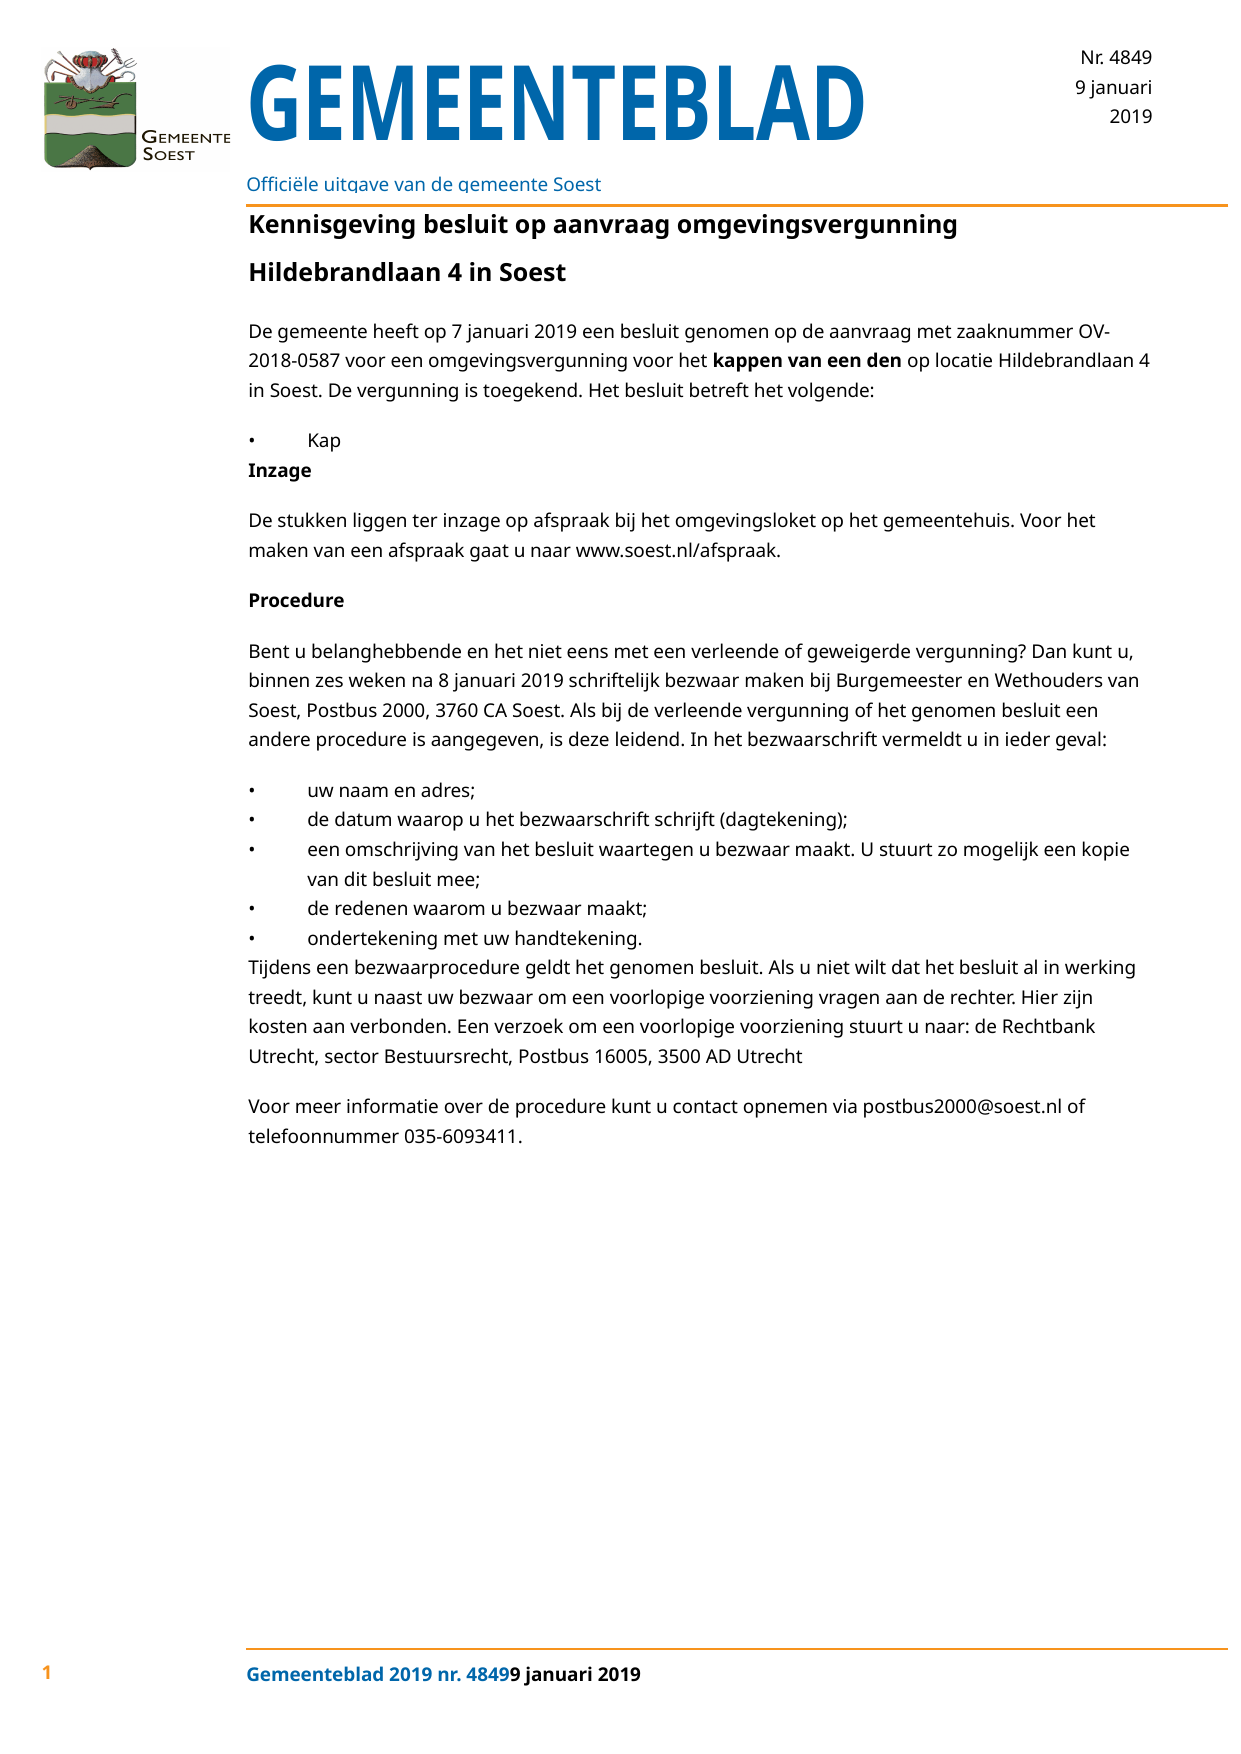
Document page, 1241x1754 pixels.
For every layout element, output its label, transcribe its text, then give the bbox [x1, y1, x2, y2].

list uw naam en adres; [248, 777, 1152, 803]
text Procedure [248, 587, 1152, 613]
text Voor meer informatie over de procedure kunt u contact opnemen via postbus2000@soest.nl of telefoonnummer 035-6093411. [248, 1094, 1152, 1149]
list een omschrijving van het besluit waartegen u bezwaar maakt. U stuurt zo mogelijk een kopie van dit besluit mee; [248, 836, 1152, 892]
text Bent u belanghebbende en het niet eens met een verleende of geweigerde vergunning? Dan kunt u, binnen zes weken na 8 januari 2019 schriftelijk bezwaar maken bij Burgemeester en Wethouders van Soest, Postbus 2000, 3760 CA Soest. Als bij de verleende vergunning of het genomen besluit een andere procedure is aangegeven, is deze leidend. In het bezwaarschrift vermeldt u in ieder geval: [248, 638, 1152, 752]
picture [41, 47, 231, 172]
list ondertekening met uw handtekening. [248, 925, 1152, 951]
text Tijdens een bezwaarprocedure geldt het genomen besluit. Als u niet wilt dat het besluit al in werking treedt, kunt u naast uw bezwaar om een voorlopige voorziening vragen aan de rechter. Hier zijn kosten aan verbonden. Een verzoek om een voorlopige voorziening stuurt u naar: de Rechtbank Utrecht, sector Bestuursrecht, Postbus 16005, 3500 AD Utrecht [248, 954, 1152, 1069]
text De gemeente heeft op 7 januari 2019 een besluit genomen op de aanvraag met zaaknummer OV-2018-0587 voor een omgevingsvergunning voor het kappen van een den op locatie Hildebrandlaan 4 in Soest. De vergunning is toegekend. Het besluit betreft het volgende: [248, 318, 1152, 403]
text De stukken liggen ter inzage op afspraak bij het omgevingsloket op het gemeentehuis. Voor het maken van een afspraak gaat u naar www.soest.nl/afspraak. [248, 507, 1152, 563]
list de redenen waarom u bezwaar maakt; [248, 895, 1152, 921]
list de datum waarop u het bezwaarschrift schrijft (dagtekening); [248, 807, 1152, 832]
text Kennisgeving besluit op aanvraag omgevingsvergunning Hildebrandlaan 4 in Soest [248, 207, 1152, 288]
text Inzage [248, 457, 1152, 483]
list Kap [248, 427, 1152, 453]
